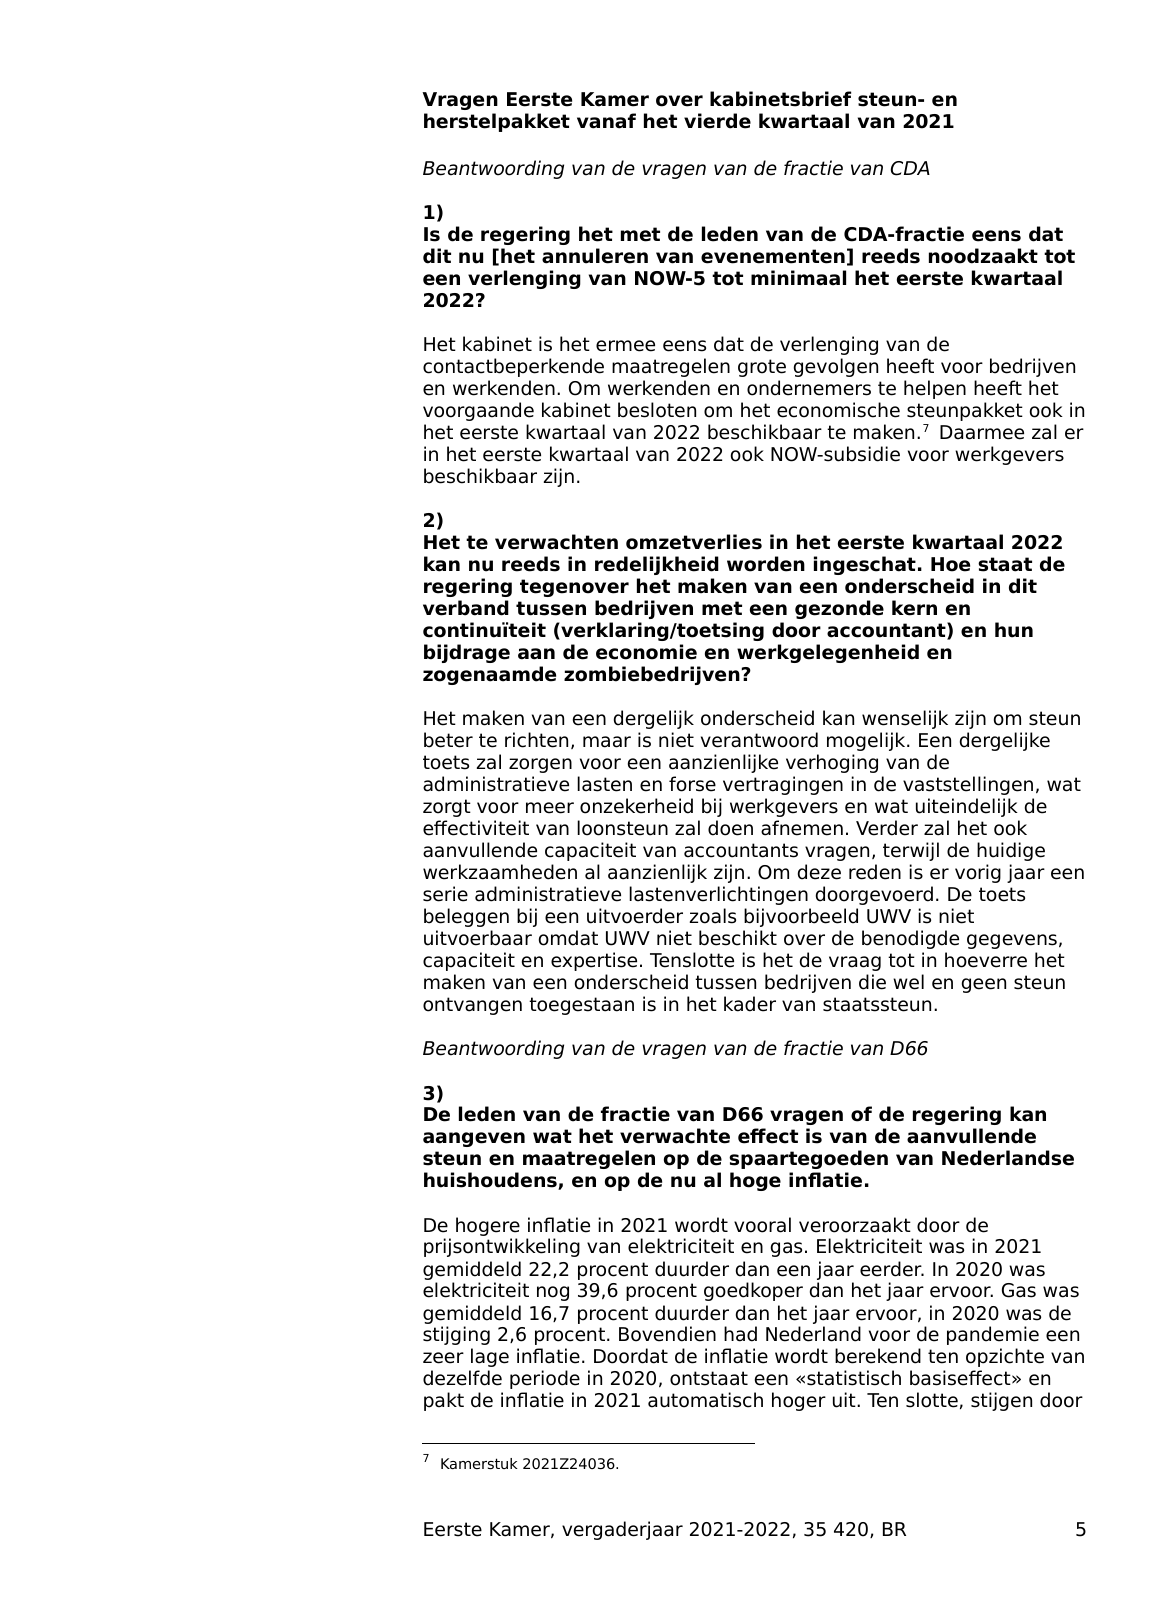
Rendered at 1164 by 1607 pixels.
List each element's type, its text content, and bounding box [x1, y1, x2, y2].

text 3) [422, 1082, 1087, 1104]
text Het kabinet is het ermee eens dat de verlenging van de contactbeperkende maatregelen grote gevolgen heeft voor bedrijven en werkenden. Om werkenden en ondernemers te helpen heeft het voorgaande kabinet besloten om het economische steunpakket ook in het eerste kwartaal van 2022 beschikbaar te maken. Daarmee zal er in het eerste kwartaal van 2022 ook NOW-subsidie voor werkgevers beschikbaar zijn. [422, 334, 1087, 488]
text De leden van de fractie van D66 vragen of de regering kan aangeven wat het verwachte effect is van de aanvullende steun en maatregelen op de spaartegoeden van Nederlandse huishoudens, en op de nu al hoge inflatie. [422, 1104, 1087, 1192]
text 2) [422, 510, 1087, 532]
text De hogere inflatie in 2021 wordt vooral veroorzaakt door de prijsontwikkeling van elektriciteit en gas. Elektriciteit was in 2021 gemiddeld 22,2 procent duurder dan een jaar eerder. In 2020 was elektriciteit nog 39,6 procent goedkoper dan het jaar ervoor. Gas was gemiddeld 16,7 procent duurder dan het jaar ervoor, in 2020 was de stijging 2,6 procent. Bovendien had Nederland voor de pandemie een zeer lage inflatie. Doordat de inflatie wordt berekend ten opzichte van dezelfde periode in 2020, ontstaat een «statistisch basiseffect» en pakt de inflatie in 2021 automatisch hoger uit. Ten slotte, stijgen door [422, 1214, 1087, 1412]
text 1) [422, 202, 1087, 224]
text Is de regering het met de leden van de CDA-fractie eens dat dit nu [het annuleren van evenementen] reeds noodzaakt tot een verlenging van NOW-5 tot minimaal het eerste kwartaal 2022? [422, 224, 1087, 312]
text Het te verwachten omzetverlies in het eerste kwartaal 2022 kan nu reeds in redelijkheid worden ingeschat. Hoe staat de regering tegenover het maken van een onderscheid in dit verband tussen bedrijven met een gezonde kern en continuïteit (verklaring/toetsing door accountant) en hun bijdrage aan de economie en werkgelegenheid en zogenaamde zombiebedrijven? [422, 532, 1087, 686]
text Kamerstuk 2021Z24036. [422, 1452, 1087, 1474]
subtitle Beantwoording van de vragen van de fractie van CDA [422, 158, 1087, 180]
subtitle Beantwoording van de vragen van de fractie van D66 [422, 1038, 1087, 1060]
subtitle Vragen Eerste Kamer over kabinetsbrief steun- en herstelpakket vanaf het vierde kwartaal van 2021 [422, 89, 1087, 133]
text Het maken van een dergelijk onderscheid kan wenselijk zijn om steun beter te richten, maar is niet verantwoord mogelijk. Een dergelijke toets zal zorgen voor een aanzienlijke verhoging van de administratieve lasten en forse vertragingen in de vaststellingen, wat zorgt voor meer onzekerheid bij werkgevers en wat uiteindelijk de effectiviteit van loonsteun zal doen afnemen. Verder zal het ook aanvullende capaciteit van accountants vragen, terwijl de huidige werkzaamheden al aanzienlijk zijn. Om deze reden is er vorig jaar een serie administratieve lastenverlichtingen doorgevoerd. De toets beleggen bij een uitvoerder zoals bijvoorbeeld UWV is niet uitvoerbaar omdat UWV niet beschikt over de benodigde gegevens, capaciteit en expertise. Tenslotte is het de vraag tot in hoeverre het maken van een onderscheid tussen bedrijven die wel en geen steun ontvangen toegestaan is in het kader van staatssteun. [422, 708, 1087, 1016]
